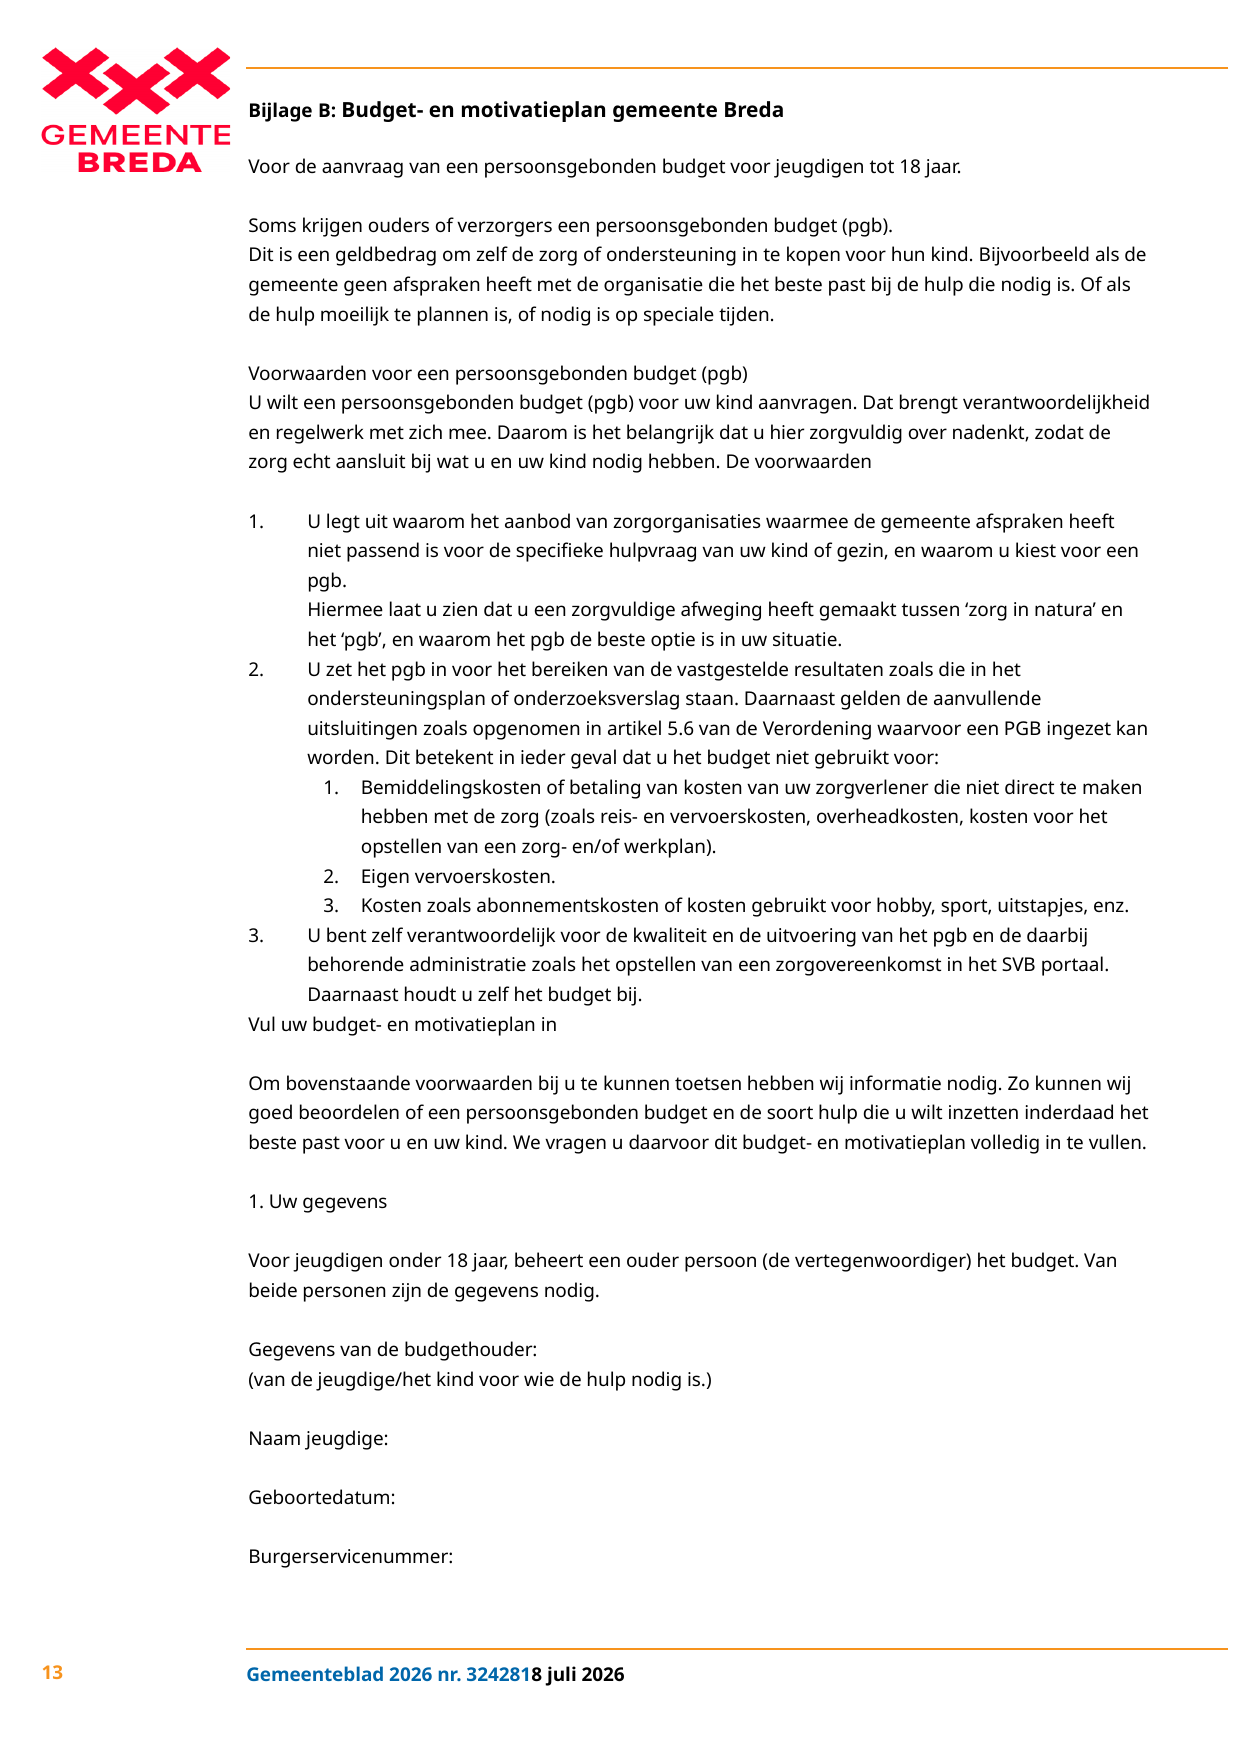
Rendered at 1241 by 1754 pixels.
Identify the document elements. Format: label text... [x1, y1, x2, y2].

list U legt uit waarom het aanbod van zorgorganisaties waarmee de gemeente afspraken heeft niet passend is voor de specifieke hulpvraag van uw kind of gezin, en waarom u kiest voor een pgb. [248, 508, 1152, 593]
text 1. Uw gegevens [248, 1188, 1152, 1214]
picture [41, 47, 231, 172]
list Eigen vervoerskosten. [323, 863, 1152, 889]
list Hiermee laat u zien dat u een zorgvuldige afweging heeft gemaakt tussen ‘zorg in natura’ en het ‘pgb’, en waarom het pgb de beste optie is in uw situatie. [248, 597, 1152, 652]
list Bemiddelingskosten of betaling van kosten van uw zorgverlener die niet direct te maken hebben met de zorg (zoals reis- en vervoerskosten, overheadkosten, kosten voor het opstellen van een zorg- en/of werkplan). [323, 774, 1152, 859]
table_header Gegevens van de budgethouder: (van de jeugdige/het kind voor wie de hulp nodig is.) Naam jeugdige: Geboortedatum: Burgerservicenummer: [248, 1336, 1152, 1599]
text Om bovenstaande voorwaarden bij u te kunnen toetsen hebben wij informatie nodig. Zo kunnen wij goed beoordelen of een persoonsgebonden budget en de soort hulp die u wilt inzetten inderdaad het beste past voor u en uw kind. We vragen u daarvoor dit budget- en motivatieplan volledig in te vullen. [248, 1070, 1152, 1155]
text Voor jeugdigen onder 18 jaar, beheert een ouder persoon (de vertegenwoordiger) het budget. Van beide personen zijn de gegevens nodig. [248, 1247, 1152, 1303]
text Voorwaarden voor een persoonsgebonden budget (pgb) [248, 360, 1152, 386]
text Vul uw budget- en motivatieplan in [248, 1011, 1152, 1037]
text Bijlage B: Budget- en motivatieplan gemeente Breda [248, 95, 1152, 123]
text Soms krijgen ouders of verzorgers een persoonsgebonden budget (pgb). [248, 212, 1152, 238]
list U bent zelf verantwoordelijk voor de kwaliteit en de uitvoering van het pgb en de daarbij behorende administratie zoals het opstellen van een zorgovereenkomst in het SVB portaal. Daarnaast houdt u zelf het budget bij. [248, 922, 1152, 1007]
text Dit is een geldbedrag om zelf de zorg of ondersteuning in te kopen voor hun kind. Bijvoorbeeld als de gemeente geen afspraken heeft met de organisatie die het beste past bij de hulp die nodig is. Of als de hulp moeilijk te plannen is, of nodig is op speciale tijden. [248, 242, 1152, 327]
text Voor de aanvraag van een persoonsgebonden budget voor jeugdigen tot 18 jaar. [248, 153, 1152, 179]
list Kosten zoals abonnementskosten of kosten gebruikt voor hobby, sport, uitstapjes, enz. [323, 892, 1152, 918]
list U zet het pgb in voor het bereiken van de vastgestelde resultaten zoals die in het ondersteuningsplan of onderzoeksverslag staan. Daarnaast gelden de aanvullende uitsluitingen zoals opgenomen in artikel 5.6 van de Verordening waarvoor een PGB ingezet kan worden. Dit betekent in ieder geval dat u het budget niet gebruikt voor: [248, 656, 1152, 770]
text U wilt een persoonsgebonden budget (pgb) voor uw kind aanvragen. Dat brengt verantwoordelijkheid en regelwerk met zich mee. Daarom is het belangrijk dat u hier zorgvuldig over nadenkt, zodat de zorg echt aansluit bij wat u en uw kind nodig hebben. De voorwaarden [248, 389, 1152, 474]
